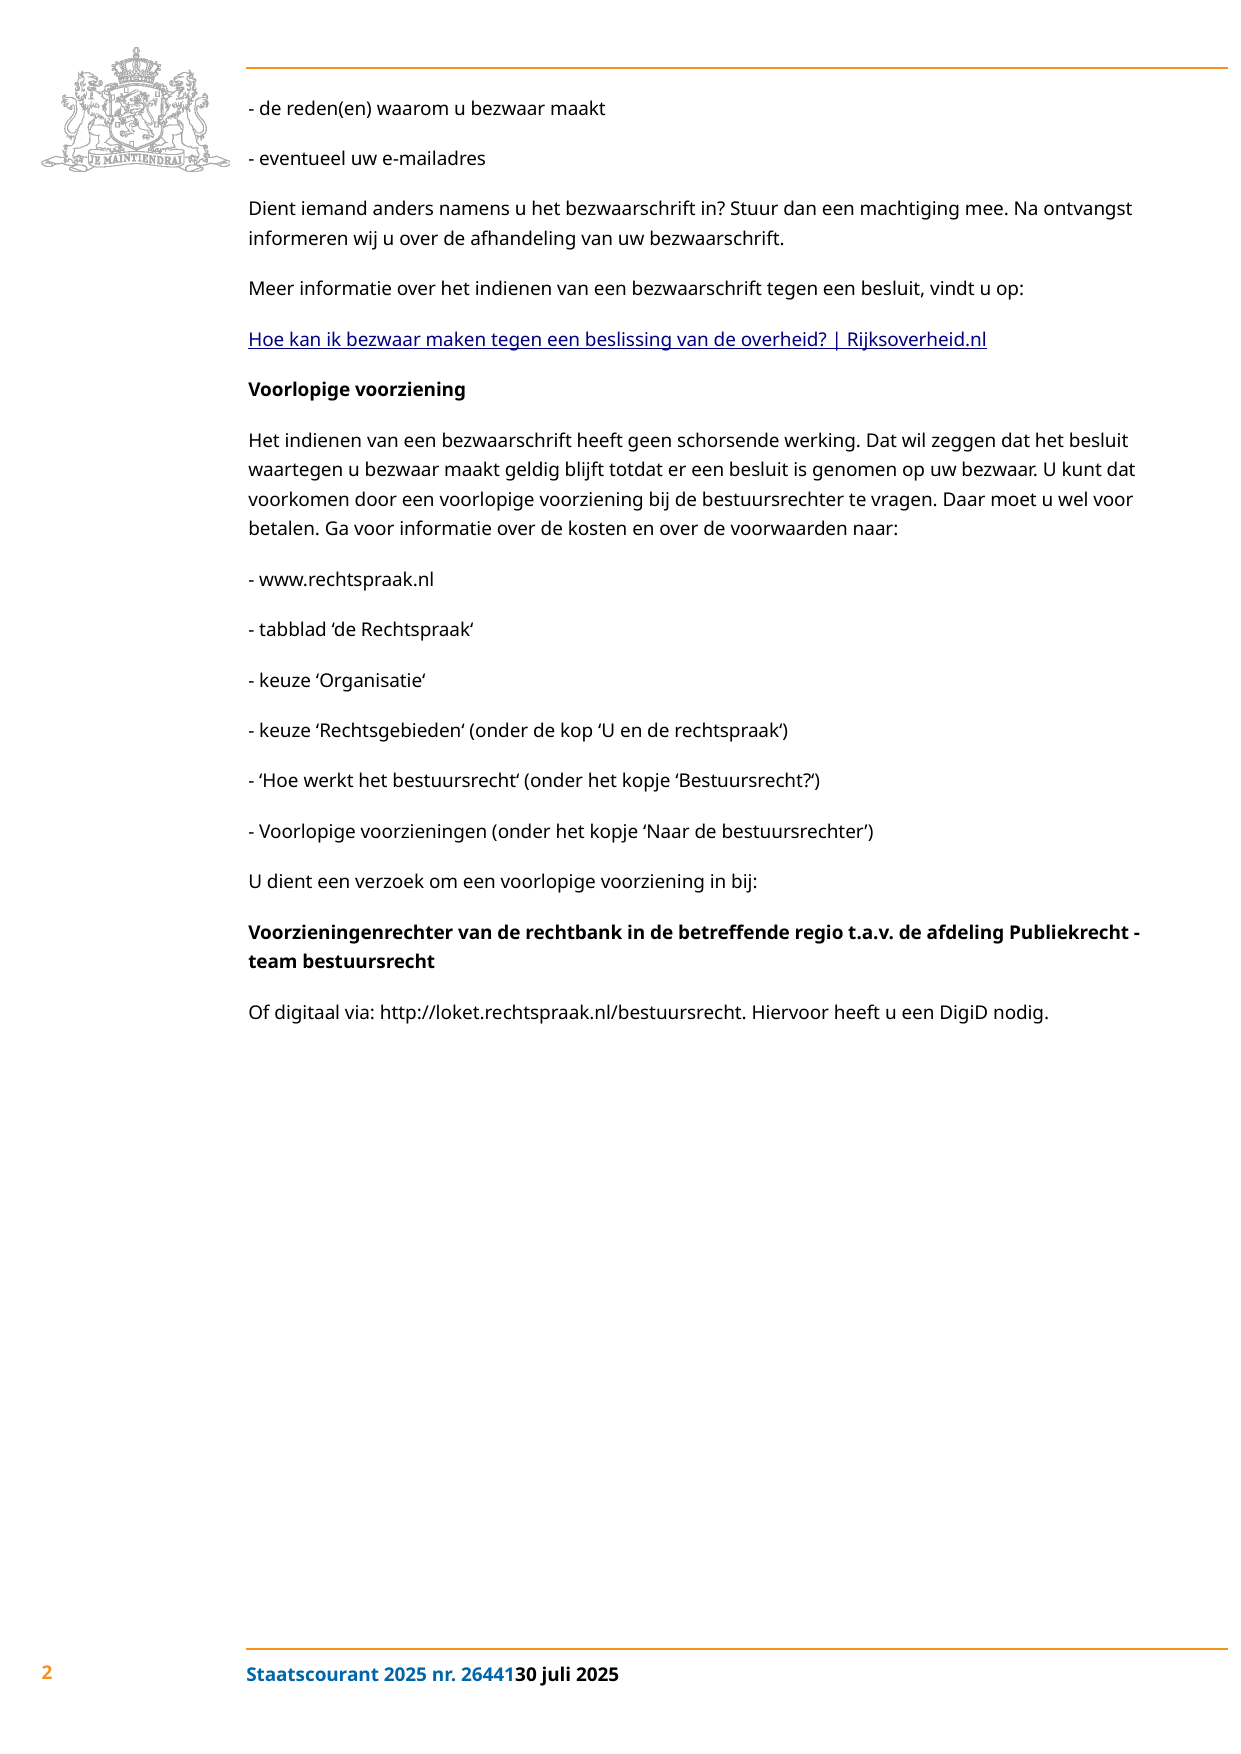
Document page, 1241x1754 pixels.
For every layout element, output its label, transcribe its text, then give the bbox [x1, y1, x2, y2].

text - keuze ‘Organisatie‘ [248, 667, 1152, 693]
text Het indienen van een bezwaarschrift heeft geen schorsende werking. Dat wil zeggen dat het besluit waartegen u bezwaar maakt geldig blijft totdat er een besluit is genomen op uw bezwaar. U kunt dat voorkomen door een voorlopige voorziening bij de bestuursrechter te vragen. Daar moet u wel voor betalen. Ga voor informatie over de kosten en over de voorwaarden naar: [248, 427, 1152, 541]
text - ‘Hoe werkt het bestuursrecht‘ (onder het kopje ‘Bestuursrecht?‘) [248, 768, 1152, 793]
text Hoe kan ik bezwaar maken tegen een beslissing van de overheid? | Rijksoverheid.nl [248, 326, 1152, 352]
text - eventueel uw e-mailadres [248, 145, 1152, 171]
text U dient een verzoek om een voorlopige voorziening in bij: [248, 868, 1152, 894]
text Dient iemand anders namens u het bezwaarschrift in? Stuur dan een machtiging mee. Na ontvangst informeren wij u over de afhandeling van uw bezwaarschrift. [248, 196, 1152, 251]
text Voorlopige voorziening [248, 376, 1152, 402]
text Of digitaal via: http://loket.rechtspraak.nl/bestuursrecht. Hiervoor heeft u een DigiD nodig. [248, 999, 1152, 1025]
text Meer informatie over het indienen van een bezwaarschrift tegen een besluit, vindt u op: [248, 276, 1152, 301]
text - Voorlopige voorzieningen (onder het kopje ‘Naar de bestuursrechter’) [248, 818, 1152, 844]
text - www.rechtspraak.nl [248, 566, 1152, 592]
text - keuze ‘Rechtsgebieden‘ (onder de kop ‘U en de rechtspraak‘) [248, 717, 1152, 743]
picture [41, 47, 231, 172]
text Voorzieningenrechter van de rechtbank in de betreffende regio t.a.v. de afdeling Publiekrecht - team bestuursrecht [248, 919, 1152, 974]
text - tabblad ‘de Rechtspraak‘ [248, 616, 1152, 642]
text - de reden(en) waarom u bezwaar maakt [248, 95, 1152, 121]
